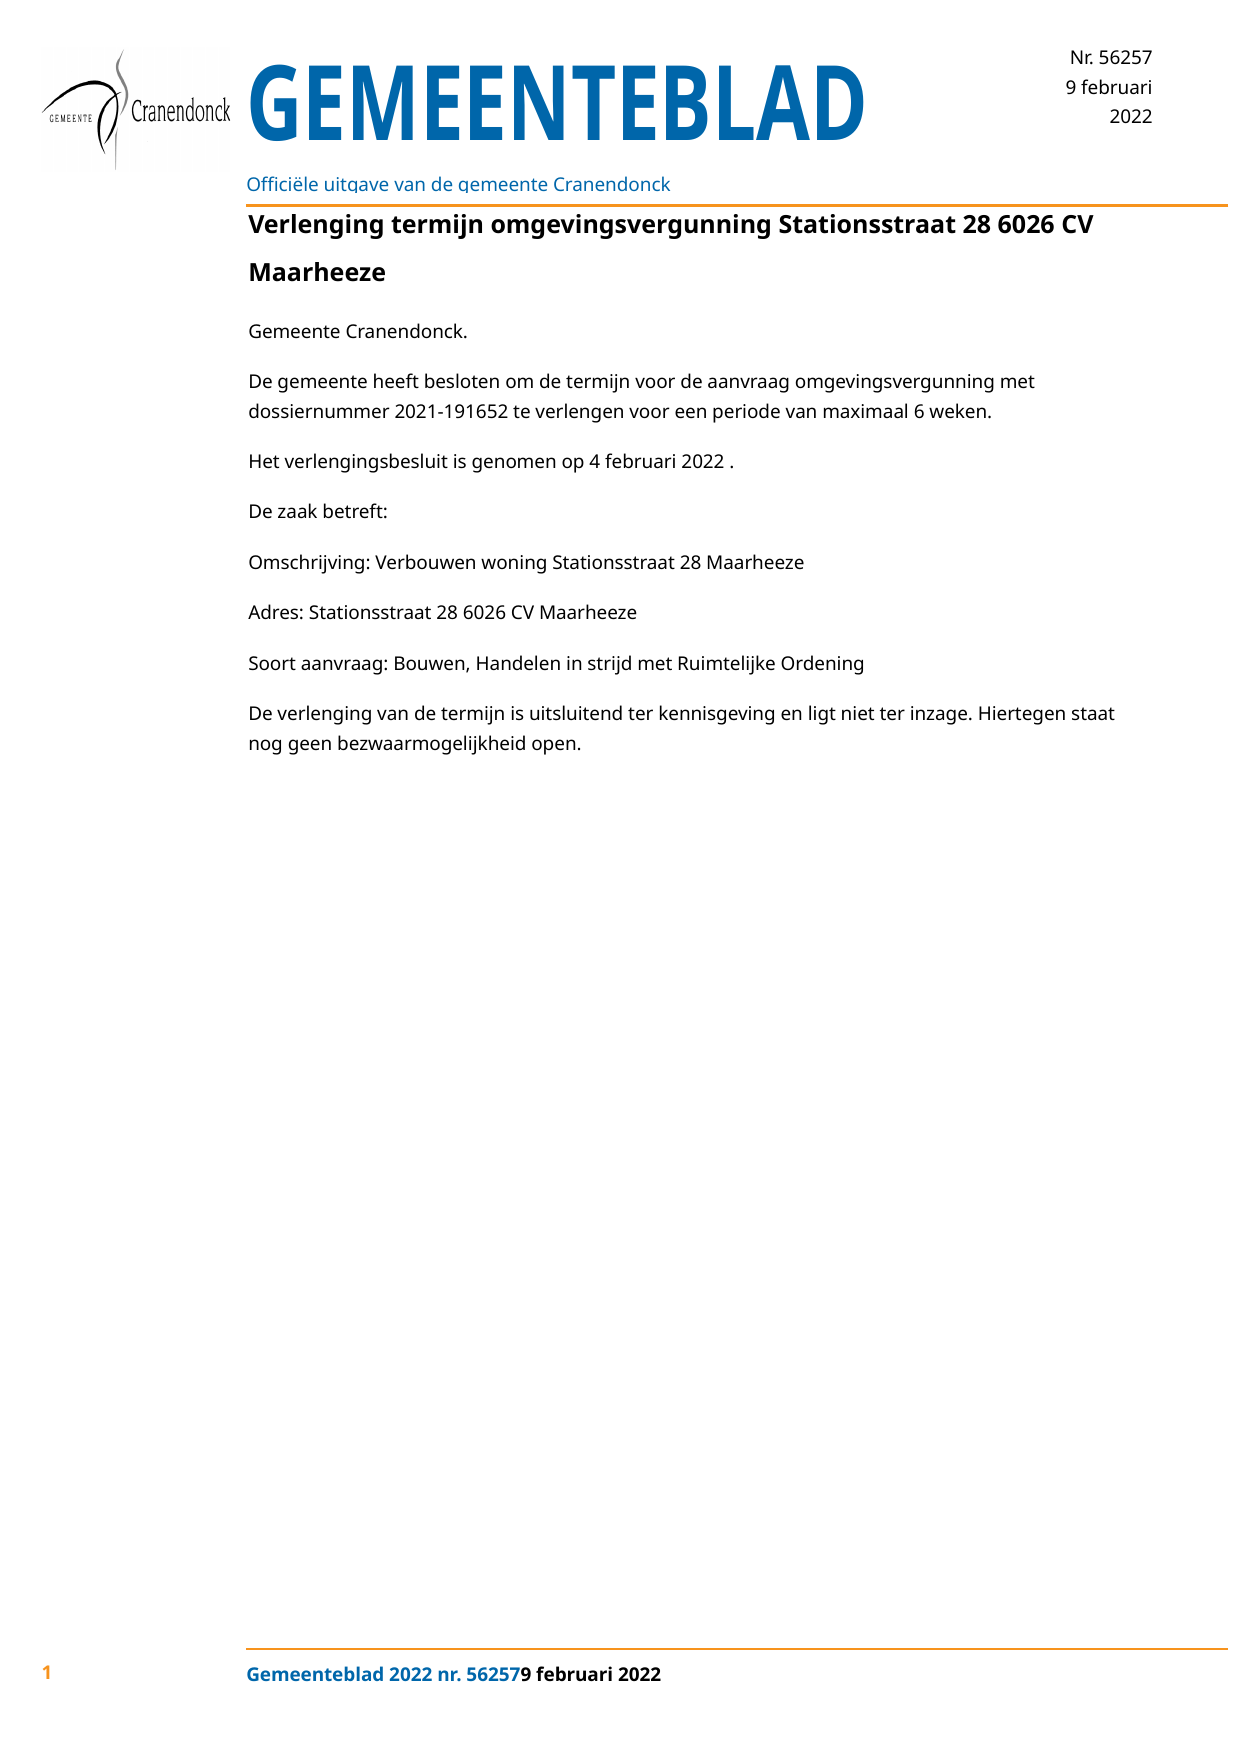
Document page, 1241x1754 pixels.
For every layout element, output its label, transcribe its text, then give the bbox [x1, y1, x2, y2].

text Adres: Stationsstraat 28 6026 CV Maarheeze [248, 599, 1152, 625]
text De zaak betreft: [248, 499, 1152, 524]
text Het verlengingsbesluit is genomen op 4 februari 2022 . [248, 448, 1152, 474]
text Gemeente Cranendonck. [248, 318, 1152, 344]
text Verlenging termijn omgevingsvergunning Stationsstraat 28 6026 CV Maarheeze [248, 207, 1152, 288]
text Soort aanvraag: Bouwen, Handelen in strijd met Ruimtelijke Ordening [248, 650, 1152, 676]
text De gemeente heeft besloten om de termijn voor de aanvraag omgevingsvergunning met dossiernummer 2021-191652 te verlengen voor een periode van maximaal 6 weken. [248, 368, 1152, 424]
text De verlenging van de termijn is uitsluitend ter kennisgeving en ligt niet ter inzage. Hiertegen staat nog geen bezwaarmogelijkheid open. [248, 700, 1152, 756]
text Omschrijving: Verbouwen woning Stationsstraat 28 Maarheeze [248, 549, 1152, 575]
picture [41, 47, 231, 172]
